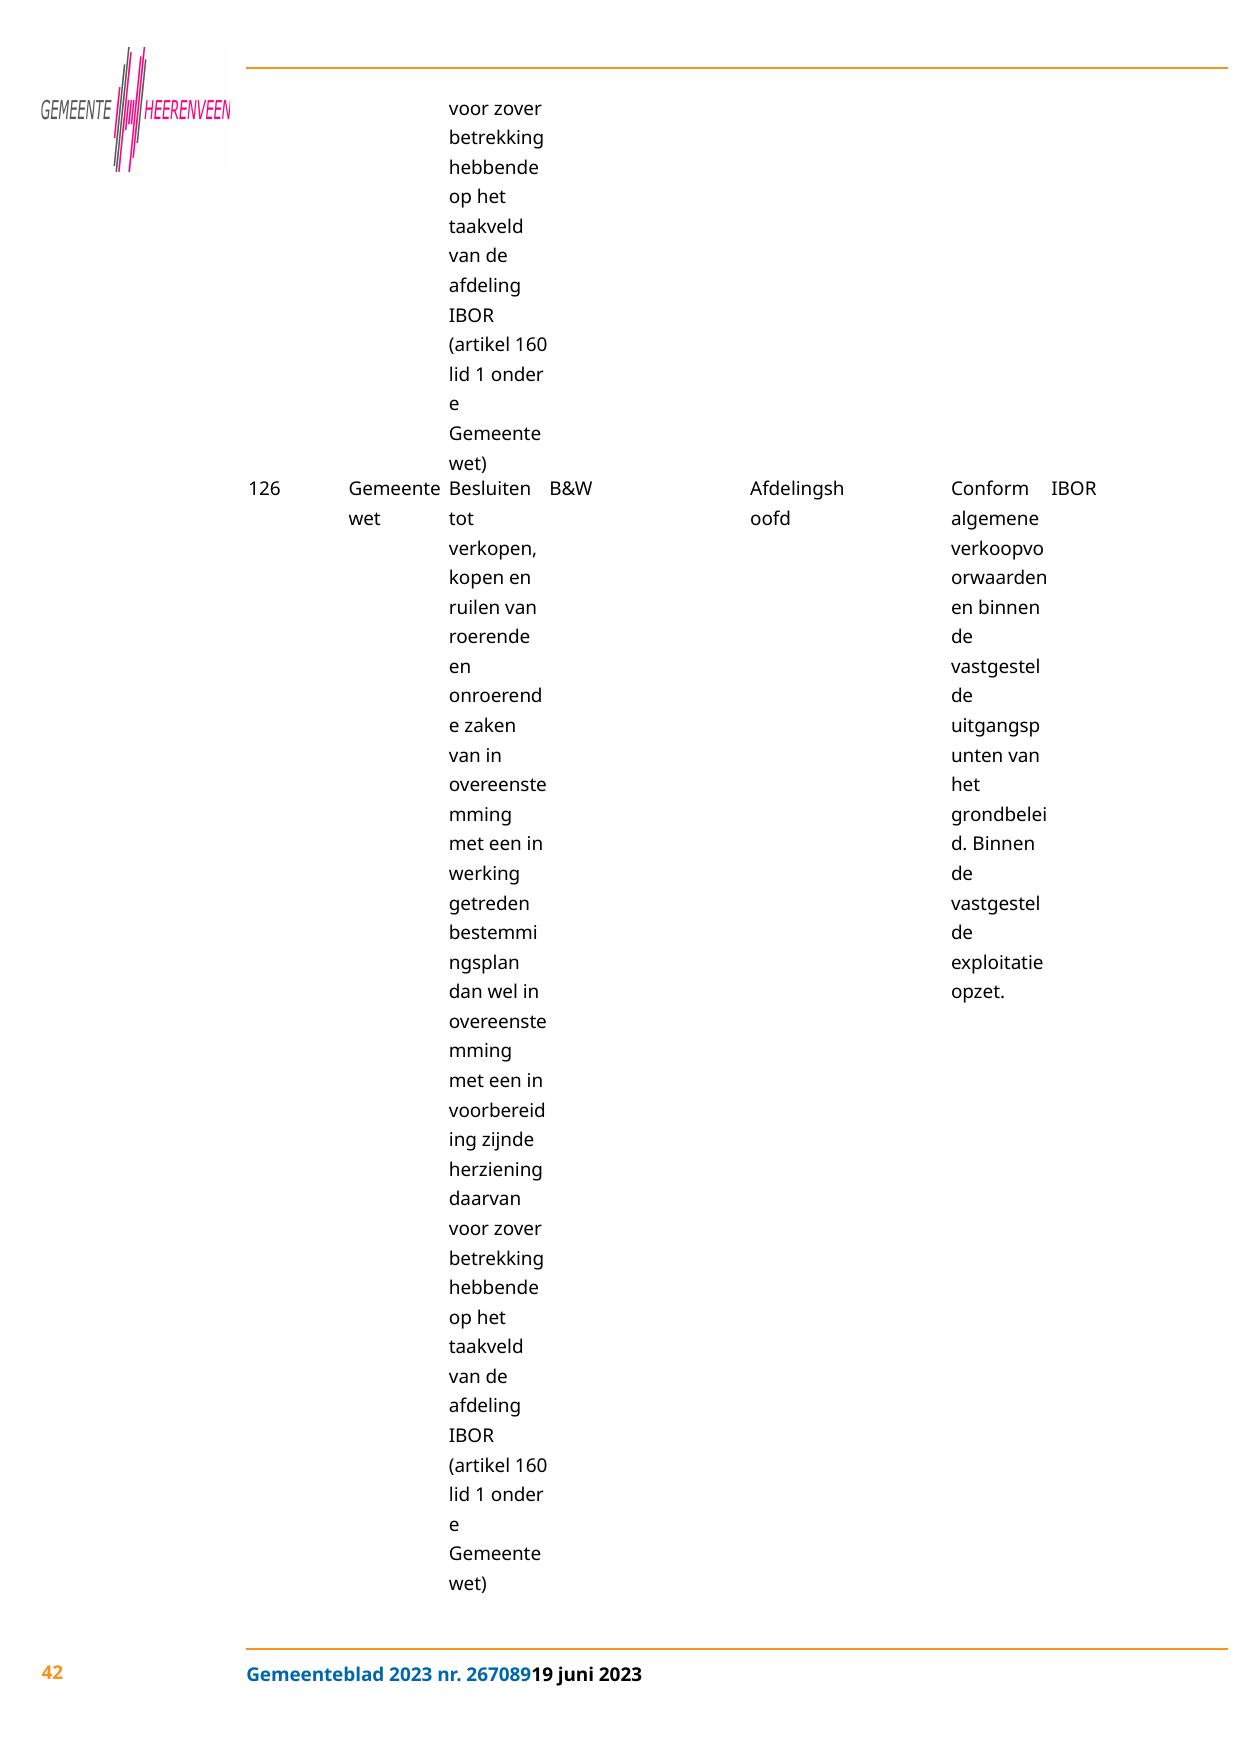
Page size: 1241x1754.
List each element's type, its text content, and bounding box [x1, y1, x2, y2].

picture [41, 47, 231, 172]
table_cell IBOR [1051, 476, 1152, 1596]
table_cell [850, 476, 951, 1596]
table_cell [750, 95, 850, 476]
table_cell [951, 95, 1051, 476]
table_cell [348, 95, 449, 476]
table_cell Gemeentewet [348, 476, 449, 1596]
table_cell [650, 95, 750, 476]
table_cell Besluiten tot verkopen, kopen en ruilen van roerende en onroerende zaken van in overeenstemming met een in werking getreden bestemmingsplan dan wel in overeenstemming met een in voorbereiding zijnde herziening daarvan voor zover betrekking hebbende op het taakveld van de afdeling IBOR (artikel 160 lid 1 onder e Gemeentewet) [449, 476, 549, 1596]
table_cell voor zover betrekking hebbende op het taakveld van de afdeling IBOR (artikel 160 lid 1 onder e Gemeentewet) [449, 95, 549, 476]
table_cell [1051, 95, 1152, 476]
table_cell [650, 476, 750, 1596]
table_cell [248, 95, 348, 476]
table_cell Conform algemene verkoopvoorwaarden en binnen de vastgestelde uitgangspunten van het grondbeleid. Binnen de vastgestelde exploitatieopzet. [951, 476, 1051, 1596]
table_cell 126 [248, 476, 348, 1596]
table_cell [549, 95, 649, 476]
table_cell [850, 95, 951, 476]
table_cell B&W [549, 476, 649, 1596]
table_cell Afdelingshoofd [750, 476, 850, 1596]
